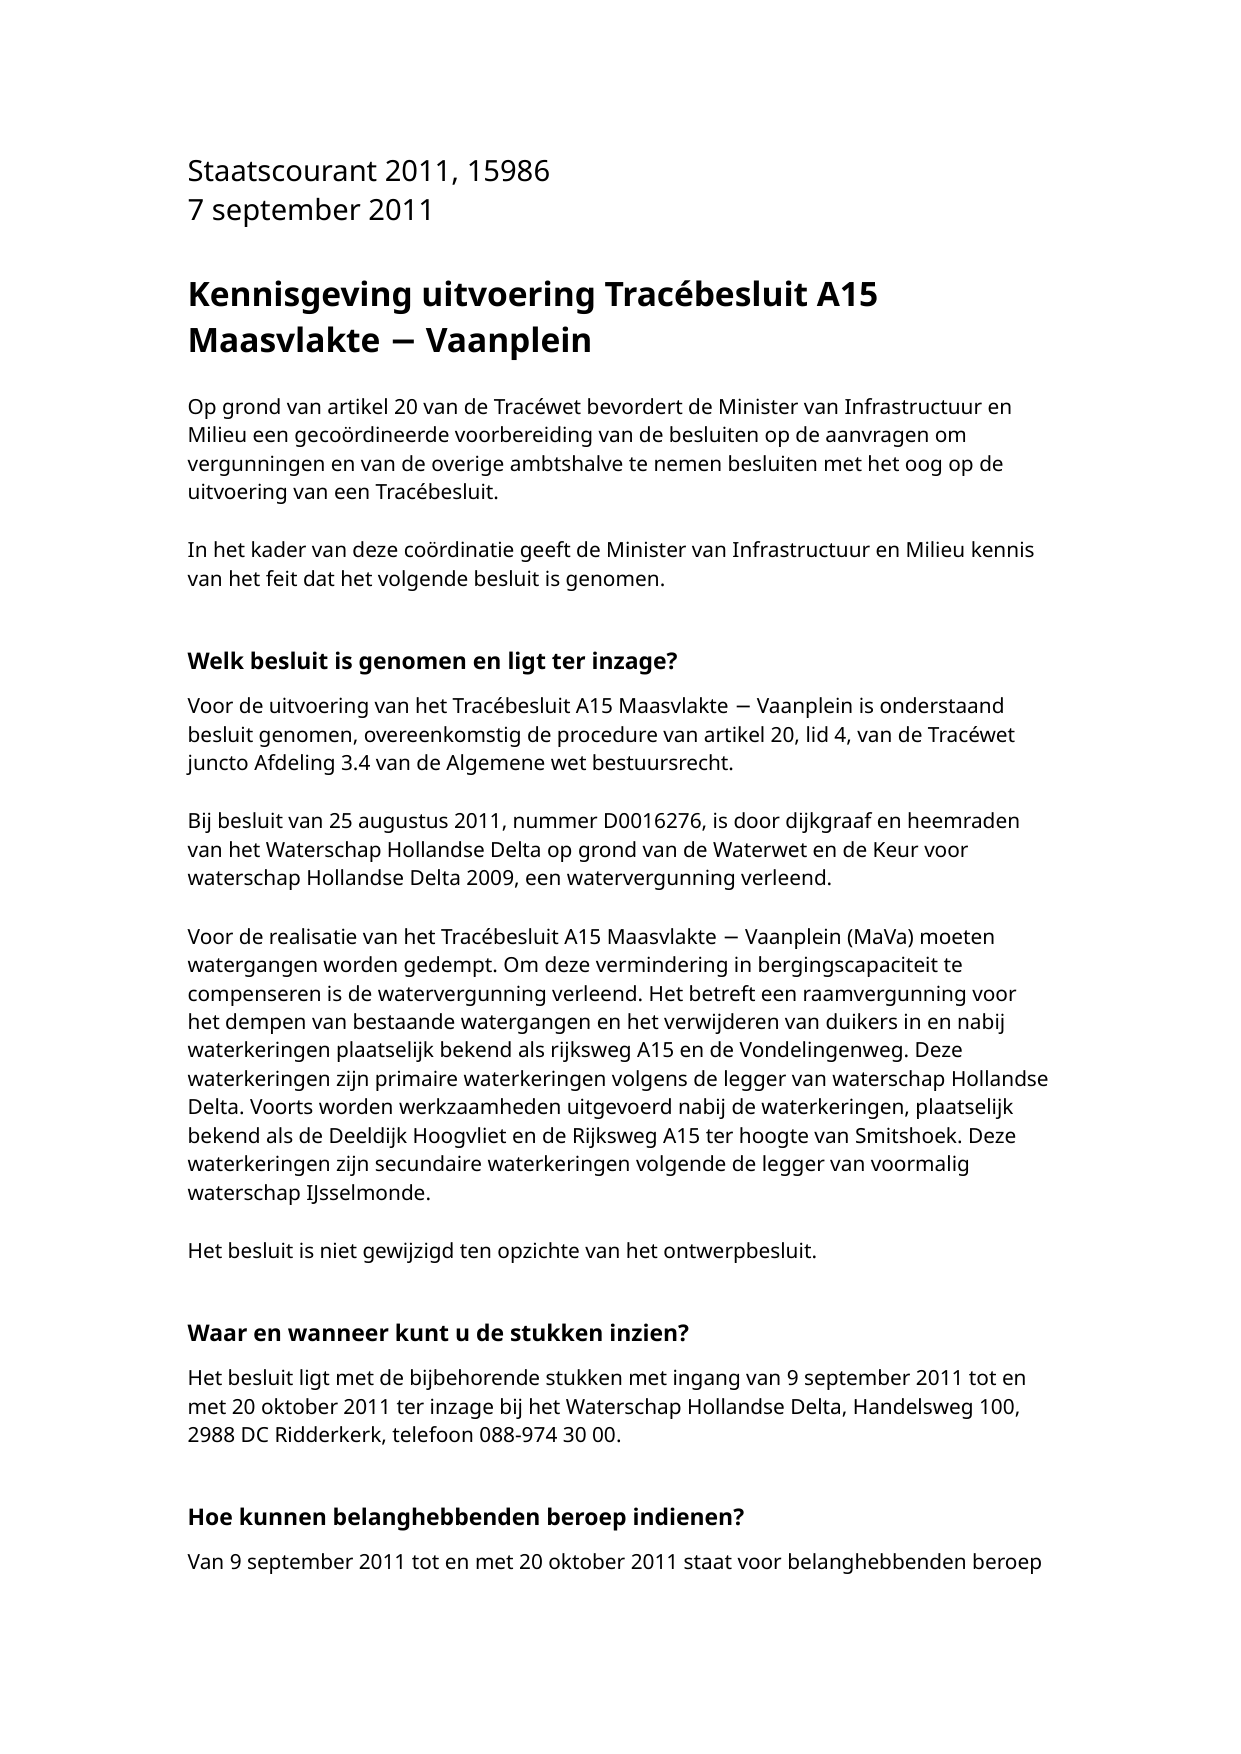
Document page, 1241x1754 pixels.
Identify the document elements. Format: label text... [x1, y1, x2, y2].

text Van 9 september 2011 tot en met 20 oktober 2011 staat voor belanghebbenden beroep [187, 1547, 1053, 1576]
subtitle Kennisgeving uitvoering Tracébesluit A15 Maasvlakte − Vaanplein [187, 271, 1053, 362]
text Bij besluit van 25 augustus 2011, nummer D0016276, is door dijkgraaf en heemraden van het Waterschap Hollandse Delta op grond van de Waterwet en de Keur voor waterschap Hollandse Delta 2009, een watervergunning verleend. [187, 807, 1053, 892]
text 7 september 2011 [187, 190, 1053, 229]
subtitle Welk besluit is genomen en ligt ter inzage? [187, 645, 1053, 676]
text In het kader van deze coördinatie geeft de Minister van Infrastructuur en Milieu kennis van het feit dat het volgende besluit is genomen. [187, 536, 1053, 592]
text Voor de uitvoering van het Tracébesluit A15 Maasvlakte − Vaanplein is onderstaand besluit genomen, overeenkomstig de procedure van artikel 20, lid 4, van de Tracéwet juncto Afdeling 3.4 van de Algemene wet bestuursrecht. [187, 691, 1053, 777]
text Het besluit is niet gewijzigd ten opzichte van het ontwerpbesluit. [187, 1236, 1053, 1265]
subtitle Hoe kunnen belanghebbenden beroep indienen? [187, 1501, 1053, 1532]
text Staatscourant 2011, 15986 [187, 150, 1053, 190]
text Op grond van artikel 20 van de Tracéwet bevordert de Minister van Infrastructuur en Milieu een gecoördineerde voorbereiding van de besluiten op de aanvragen om vergunningen en van de overige ambtshalve te nemen besluiten met het oog op de uitvoering van een Tracébesluit. [187, 392, 1053, 506]
text Voor de realisatie van het Tracébesluit A15 Maasvlakte − Vaanplein (MaVa) moeten watergangen worden gedempt. Om deze vermindering in bergingscapaciteit te compenseren is de watervergunning verleend. Het betreft een raamvergunning voor het dempen van bestaande watergangen en het verwijderen van duikers in en nabij waterkeringen plaatselijk bekend als rijksweg A15 en de Vondelingenweg. Deze waterkeringen zijn primaire waterkeringen volgens de legger van waterschap Hollandse Delta. Voorts worden werkzaamheden uitgevoerd nabij de waterkeringen, plaatselijk bekend als de Deeldijk Hoogvliet en de Rijksweg A15 ter hoogte van Smitshoek. Deze waterkeringen zijn secundaire waterkeringen volgende de legger van voormalig waterschap IJsselmonde. [187, 922, 1053, 1206]
subtitle Waar en wanneer kunt u de stukken inzien? [187, 1317, 1053, 1348]
text Het besluit ligt met de bijbehorende stukken met ingang van 9 september 2011 tot en met 20 oktober 2011 ter inzage bij het Waterschap Hollandse Delta, Handelsweg 100, 2988 DC Ridderkerk, telefoon 088-974 30 00. [187, 1363, 1053, 1449]
